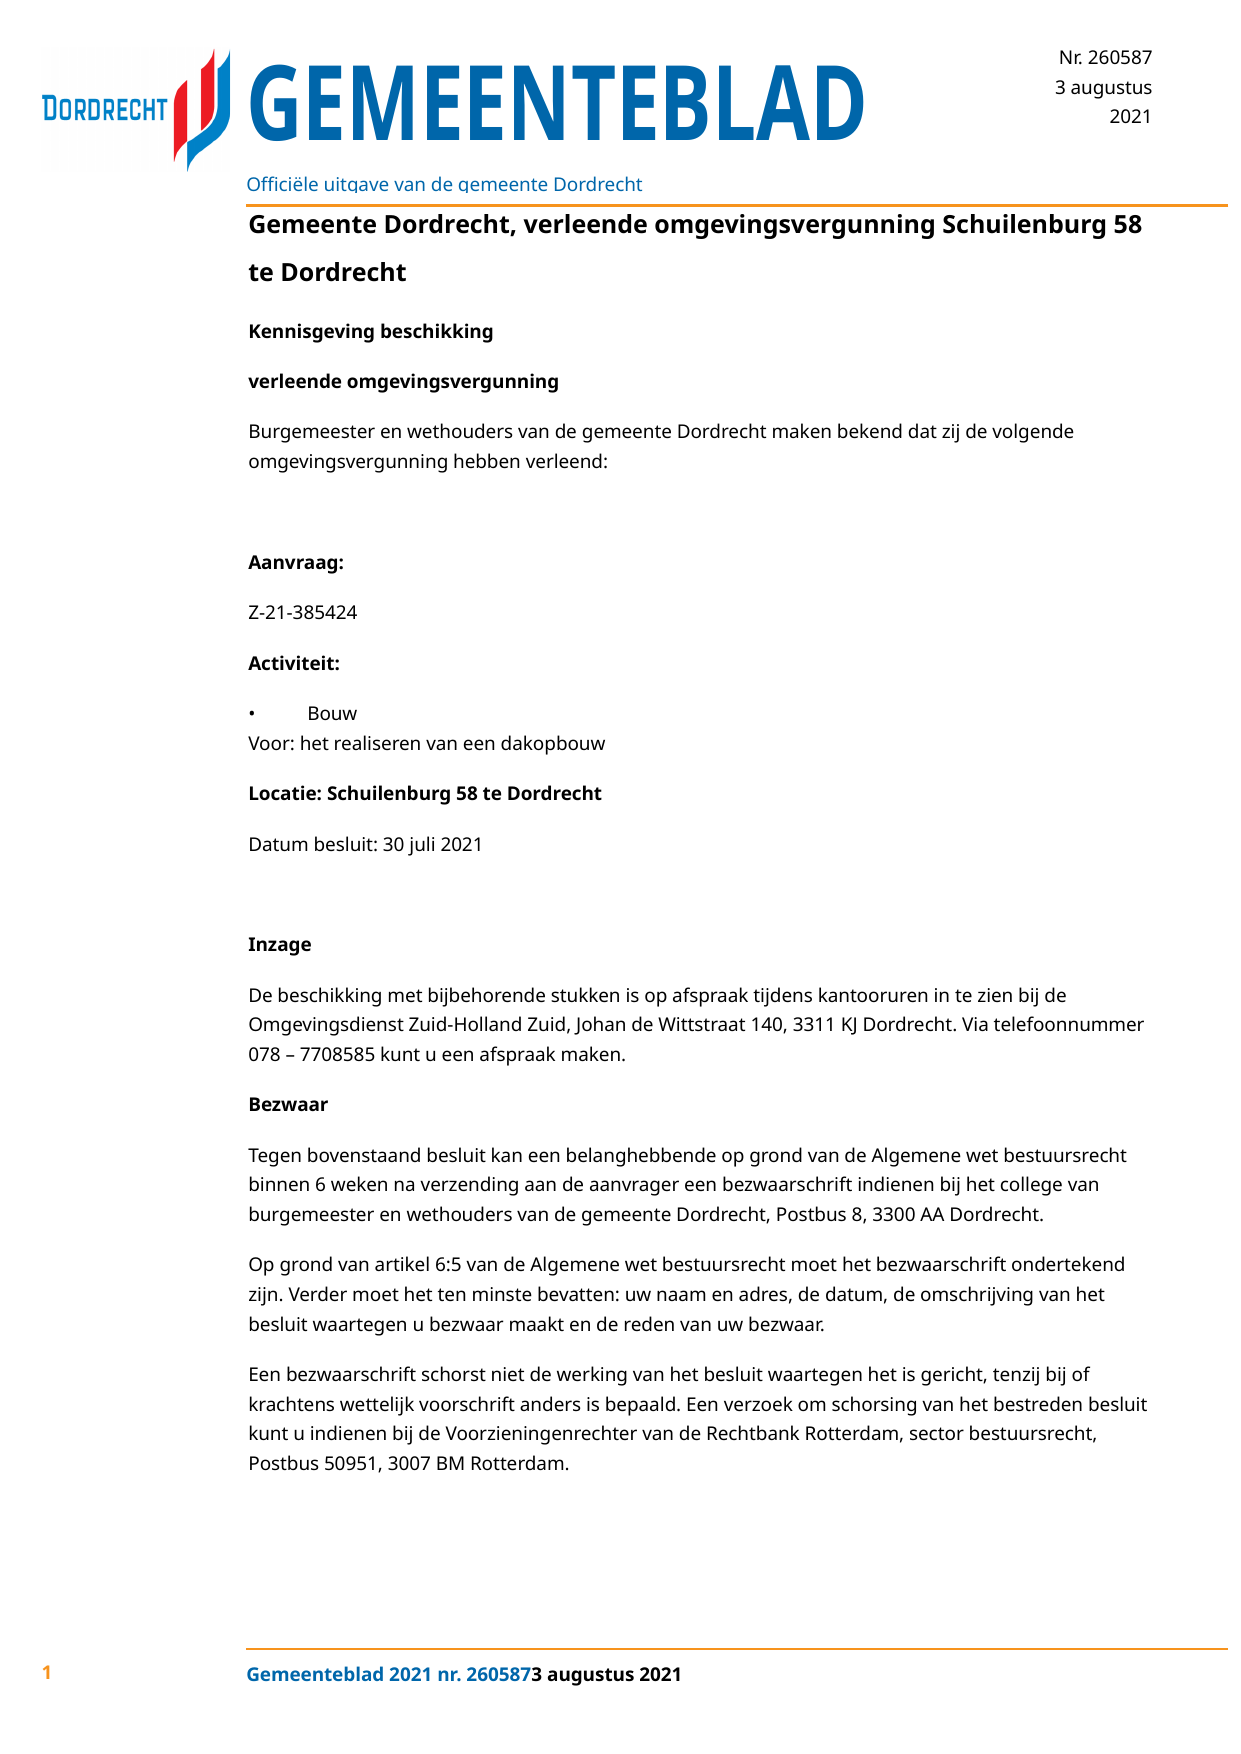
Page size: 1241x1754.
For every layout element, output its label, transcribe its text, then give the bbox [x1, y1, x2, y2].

text Activiteit: [248, 650, 1152, 676]
text Bezwaar [248, 1092, 1152, 1117]
text Locatie: Schuilenburg 58 te Dordrecht [248, 780, 1152, 806]
text Op grond van artikel 6:5 van de Algemene wet bestuursrecht moet het bezwaarschrift ondertekend zijn. Verder moet het ten minste bevatten: uw naam en adres, de datum, de omschrijving van het besluit waartegen u bezwaar maakt en de reden van uw bezwaar. [248, 1252, 1152, 1337]
list Bouw [248, 700, 1152, 726]
text Inzage [248, 932, 1152, 957]
text De beschikking met bijbehorende stukken is op afspraak tijdens kantooruren in te zien bij de Omgevingsdienst Zuid-Holland Zuid, Johan de Wittstraat 140, 3311 KJ Dordrecht. Via telefoonnummer 078 – 7708585 kunt u een afspraak maken. [248, 982, 1152, 1067]
text Een bezwaarschrift schorst niet de werking van het besluit waartegen het is gericht, tenzij bij of krachtens wettelijk voorschrift anders is bepaald. Een verzoek om schorsing van het bestreden besluit kunt u indienen bij de Voorzieningenrechter van de Rechtbank Rotterdam, sector bestuursrecht, Postbus 50951, 3007 BM Rotterdam. [248, 1361, 1152, 1476]
picture [41, 47, 231, 172]
text Aanvraag: [248, 549, 1152, 575]
text Burgemeester en wethouders van de gemeente Dordrecht maken bekend dat zij de volgende omgevingsvergunning hebben verleend: [248, 419, 1152, 474]
text Voor: het realiseren van een dakopbouw [248, 730, 1152, 756]
text Kennisgeving beschikking [248, 318, 1152, 344]
text verleende omgevingsvergunning [248, 368, 1152, 394]
text Gemeente Dordrecht, verleende omgevingsvergunning Schuilenburg 58 te Dordrecht [248, 207, 1152, 288]
text Tegen bovenstaand besluit kan een belanghebbende op grond van de Algemene wet bestuursrecht binnen 6 weken na verzending aan de aanvrager een bezwaarschrift indienen bij het college van burgemeester en wethouders van de gemeente Dordrecht, Postbus 8, 3300 AA Dordrecht. [248, 1142, 1152, 1227]
text Z-21-385424 [248, 599, 1152, 625]
text Datum besluit: 30 juli 2021 [248, 831, 1152, 857]
